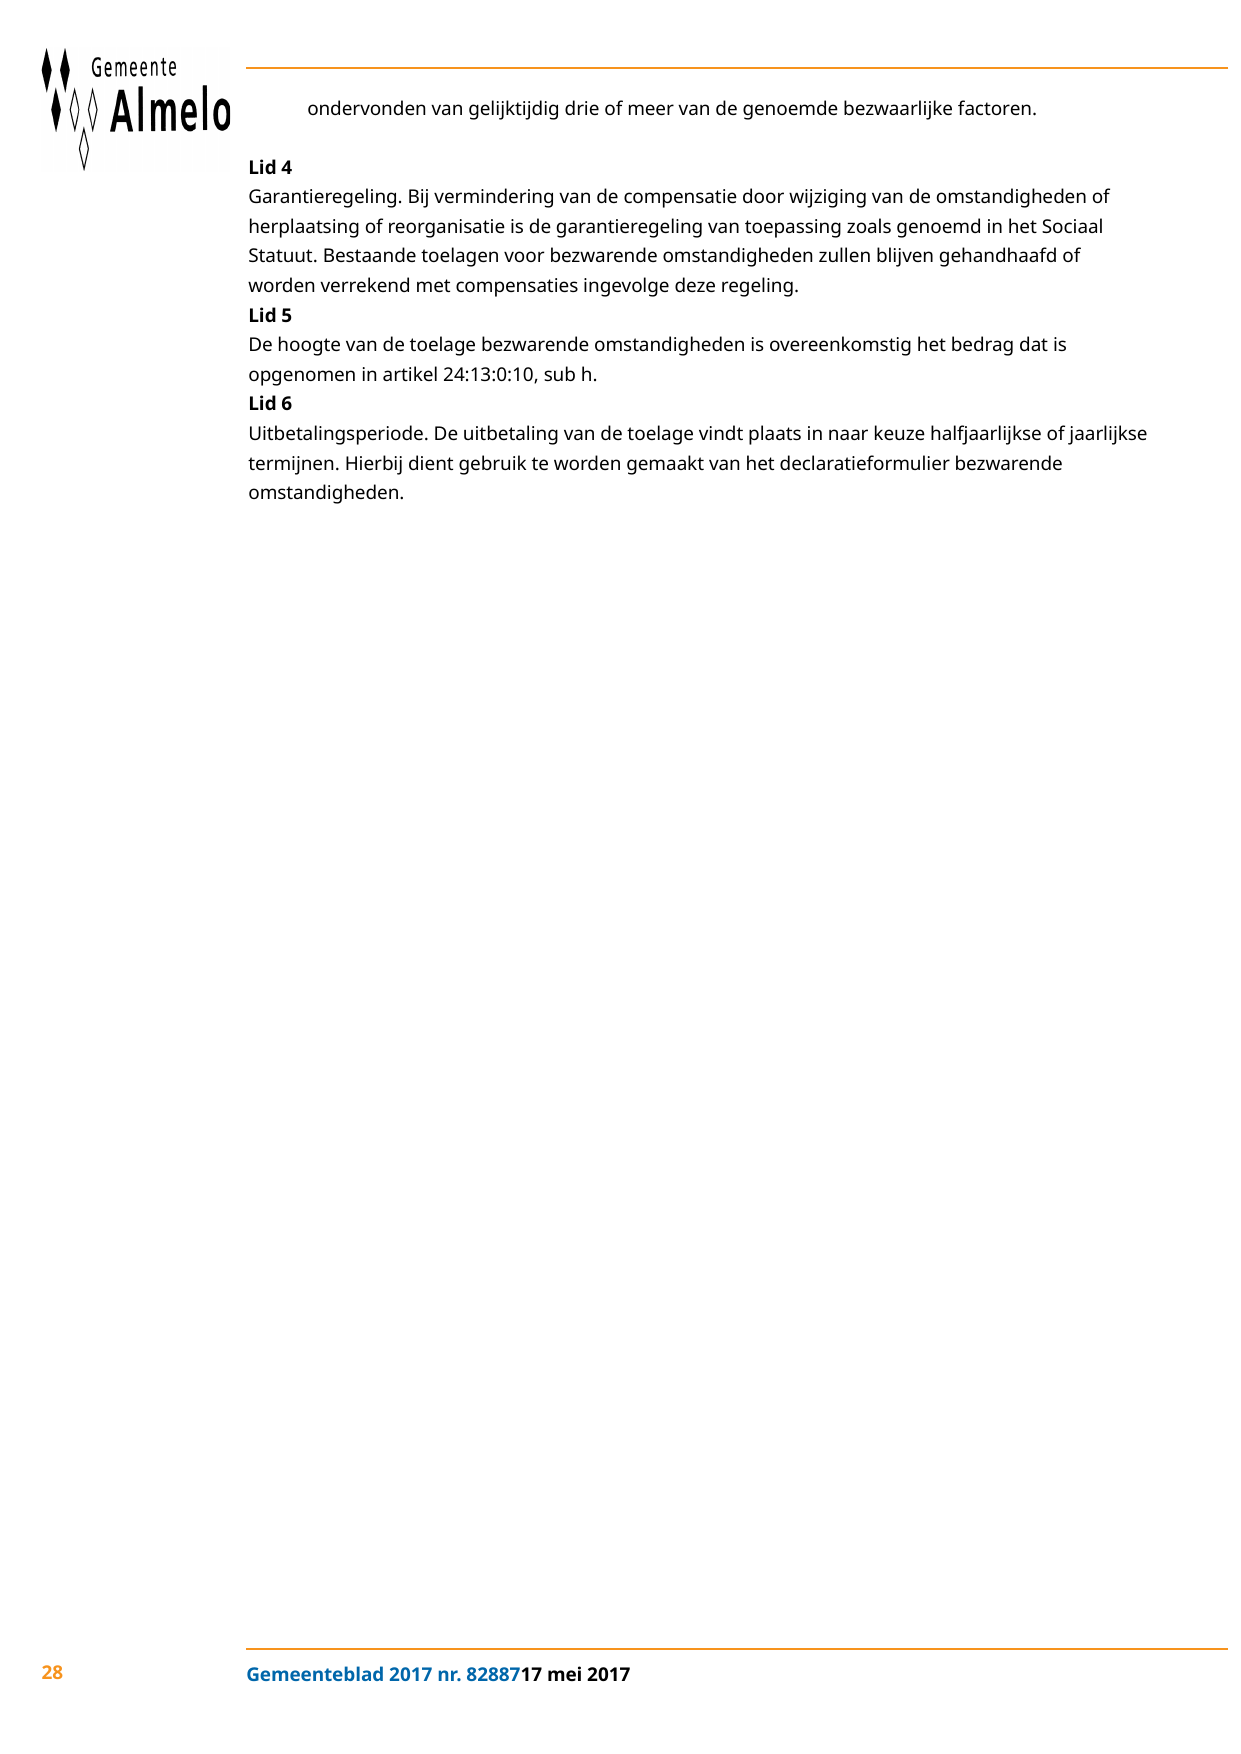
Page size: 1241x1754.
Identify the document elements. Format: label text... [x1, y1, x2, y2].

text Uitbetalingsperiode. De uitbetaling van de toelage vindt plaats in naar keuze halfjaarlijkse of jaarlijkse termijnen. Hierbij dient gebruik te worden gemaakt van het declaratieformulier bezwarende omstandigheden. [248, 420, 1152, 505]
text Lid 4 [248, 154, 1152, 180]
text De hoogte van de toelage bezwarende omstandigheden is overeenkomstig het bedrag dat is opgenomen in artikel 24:13:0:10, sub h. [248, 331, 1152, 387]
picture [41, 47, 231, 172]
list ondervonden van gelijktijdig drie of meer van de genoemde bezwaarlijke factoren. [248, 95, 1152, 121]
text Lid 5 [248, 302, 1152, 328]
text Garantieregeling. Bij vermindering van de compensatie door wijziging van de omstandigheden of herplaatsing of reorganisatie is de garantieregeling van toepassing zoals genoemd in het Sociaal Statuut. Bestaande toelagen voor bezwarende omstandigheden zullen blijven gehandhaafd of worden verrekend met compensaties ingevolge deze regeling. [248, 183, 1152, 298]
text Lid 6 [248, 391, 1152, 416]
